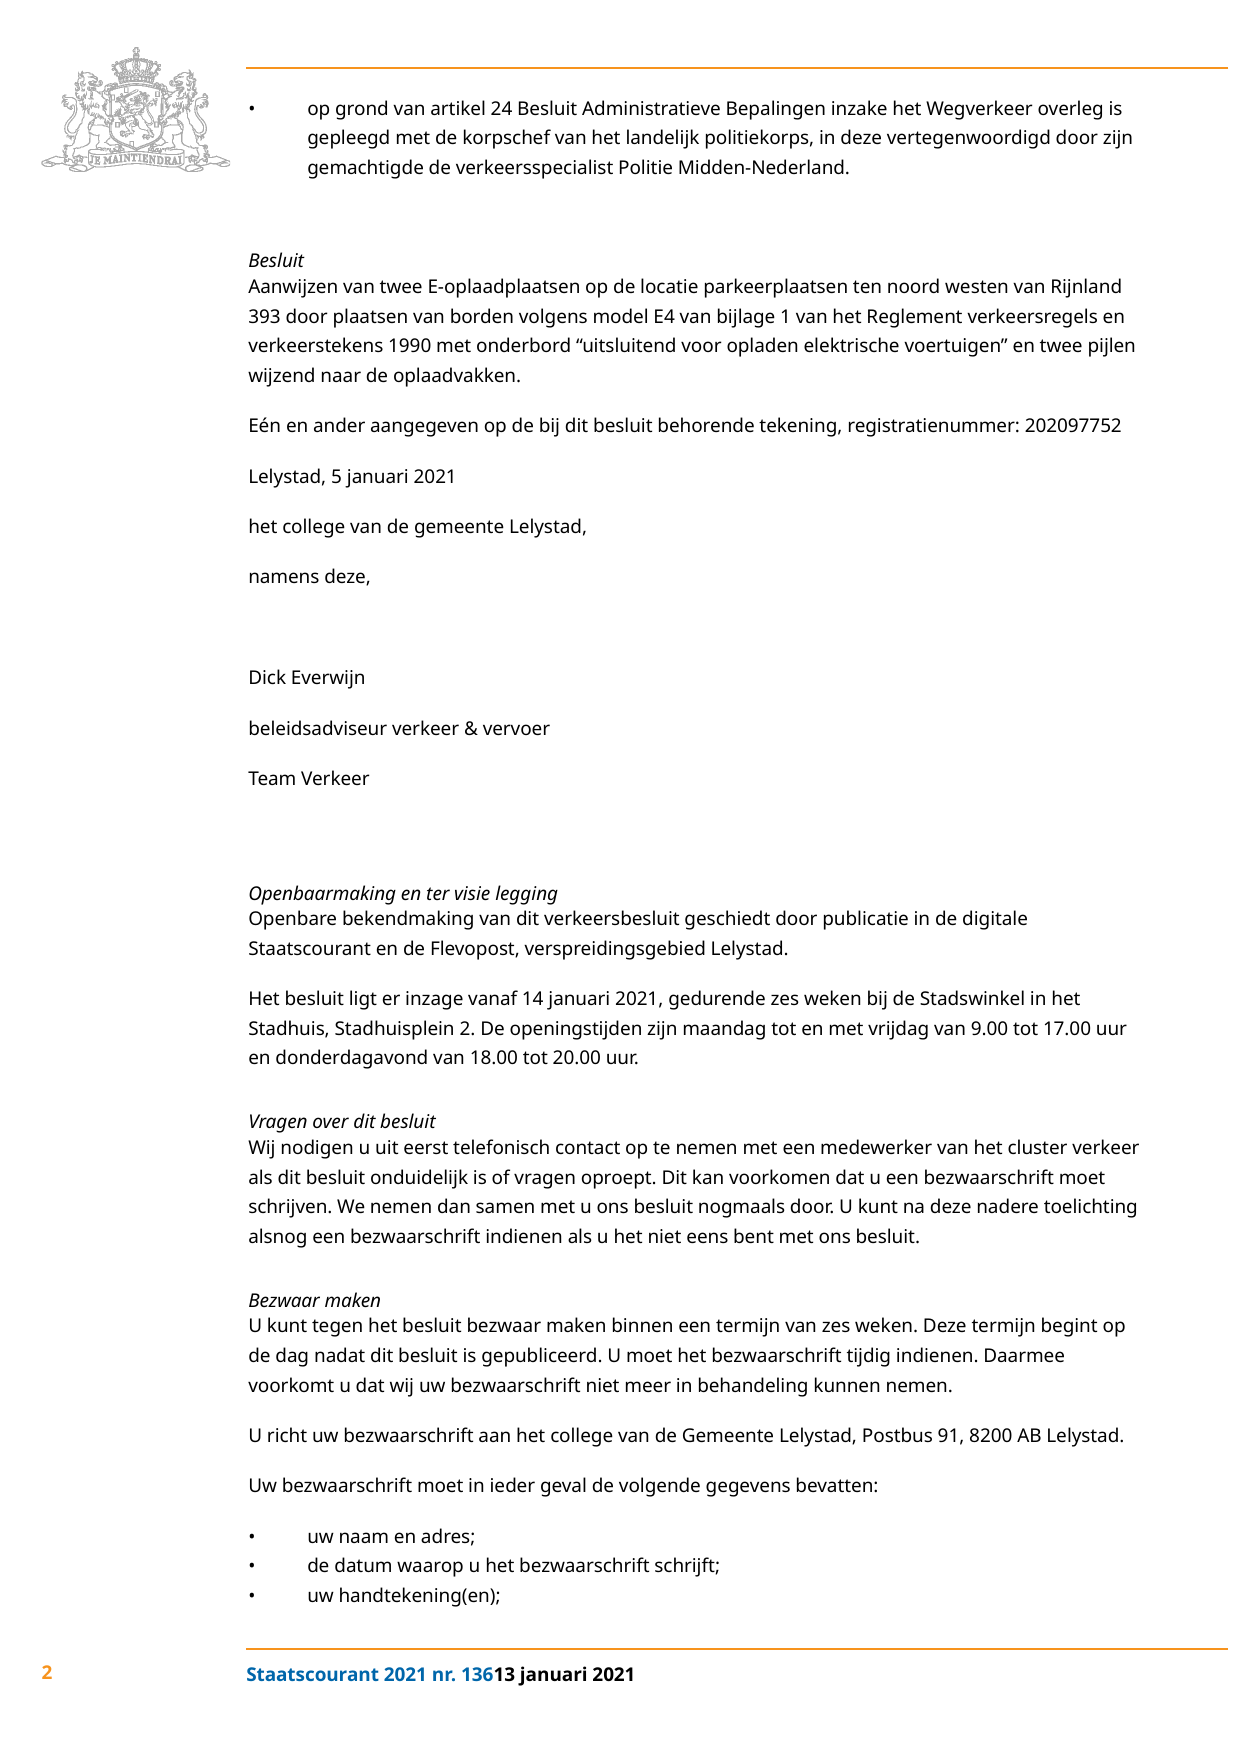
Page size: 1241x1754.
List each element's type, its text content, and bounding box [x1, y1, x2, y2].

picture [41, 47, 231, 172]
text Het besluit ligt er inzage vanaf 14 januari 2021, gedurende zes weken bij de Stadswinkel in het Stadhuis, Stadhuisplein 2. De openingstijden zijn maandag tot en met vrijdag van 9.00 tot 17.00 uur en donderdagavond van 18.00 tot 20.00 uur. [248, 985, 1152, 1070]
text Openbare bekendmaking van dit verkeersbesluit geschiedt door publicatie in de digitale Staatscourant en de Flevopost, verspreidingsgebied Lelystad. [248, 905, 1152, 961]
list op grond van artikel 24 Besluit Administratieve Bepalingen inzake het Wegverkeer overleg is gepleegd met de korpschef van het landelijk politiekorps, in deze vertegenwoordigd door zijn gemachtigde de verkeersspecialist Politie Midden-Nederland. [248, 95, 1152, 180]
text Vragen over dit besluit [248, 1108, 1152, 1134]
text Bezwaar maken [248, 1287, 1152, 1313]
list de datum waarop u het bezwaarschrift schrijft; [248, 1553, 1152, 1578]
text Lelystad, 5 januari 2021 [248, 463, 1152, 488]
text Eén en ander aangegeven op de bij dit besluit behorende tekening, registratienummer: 202097752 [248, 412, 1152, 438]
text U richt uw bezwaarschrift aan het college van de Gemeente Lelystad, Postbus 91, 8200 AB Lelystad. [248, 1422, 1152, 1448]
text het college van de gemeente Lelystad, [248, 513, 1152, 539]
list uw naam en adres; [248, 1523, 1152, 1549]
text Besluit [248, 247, 1152, 273]
text Aanwijzen van twee E-oplaadplaatsen op de locatie parkeerplaatsen ten noord westen van Rijnland 393 door plaatsen van borden volgens model E4 van bijlage 1 van het Reglement verkeersregels en verkeerstekens 1990 met onderbord “uitsluitend voor opladen elektrische voertuigen” en twee pijlen wijzend naar de oplaadvakken. [248, 273, 1152, 388]
text Dick Everwijn [248, 664, 1152, 690]
text U kunt tegen het besluit bezwaar maken binnen een termijn van zes weken. Deze termijn begint op de dag nadat dit besluit is gepubliceerd. U moet het bezwaarschrift tijdig indienen. Daarmee voorkomt u dat wij uw bezwaarschrift niet meer in behandeling kunnen nemen. [248, 1313, 1152, 1398]
text Team Verkeer [248, 765, 1152, 791]
text Openbaarmaking en ter visie legging [248, 880, 1152, 905]
list uw handtekening(en); [248, 1582, 1152, 1608]
text Wij nodigen u uit eerst telefonisch contact op te nemen met een medewerker van het cluster verkeer als dit besluit onduidelijk is of vragen oproept. Dit kan voorkomen dat u een bezwaarschrift moet schrijven. We nemen dan samen met u ons besluit nogmaals door. U kunt na deze nadere toelichting alsnog een bezwaarschrift indienen als u het niet eens bent met ons besluit. [248, 1134, 1152, 1249]
text namens deze, [248, 564, 1152, 589]
text Uw bezwaarschrift moet in ieder geval de volgende gegevens bevatten: [248, 1473, 1152, 1498]
text beleidsadviseur verkeer & vervoer [248, 715, 1152, 741]
